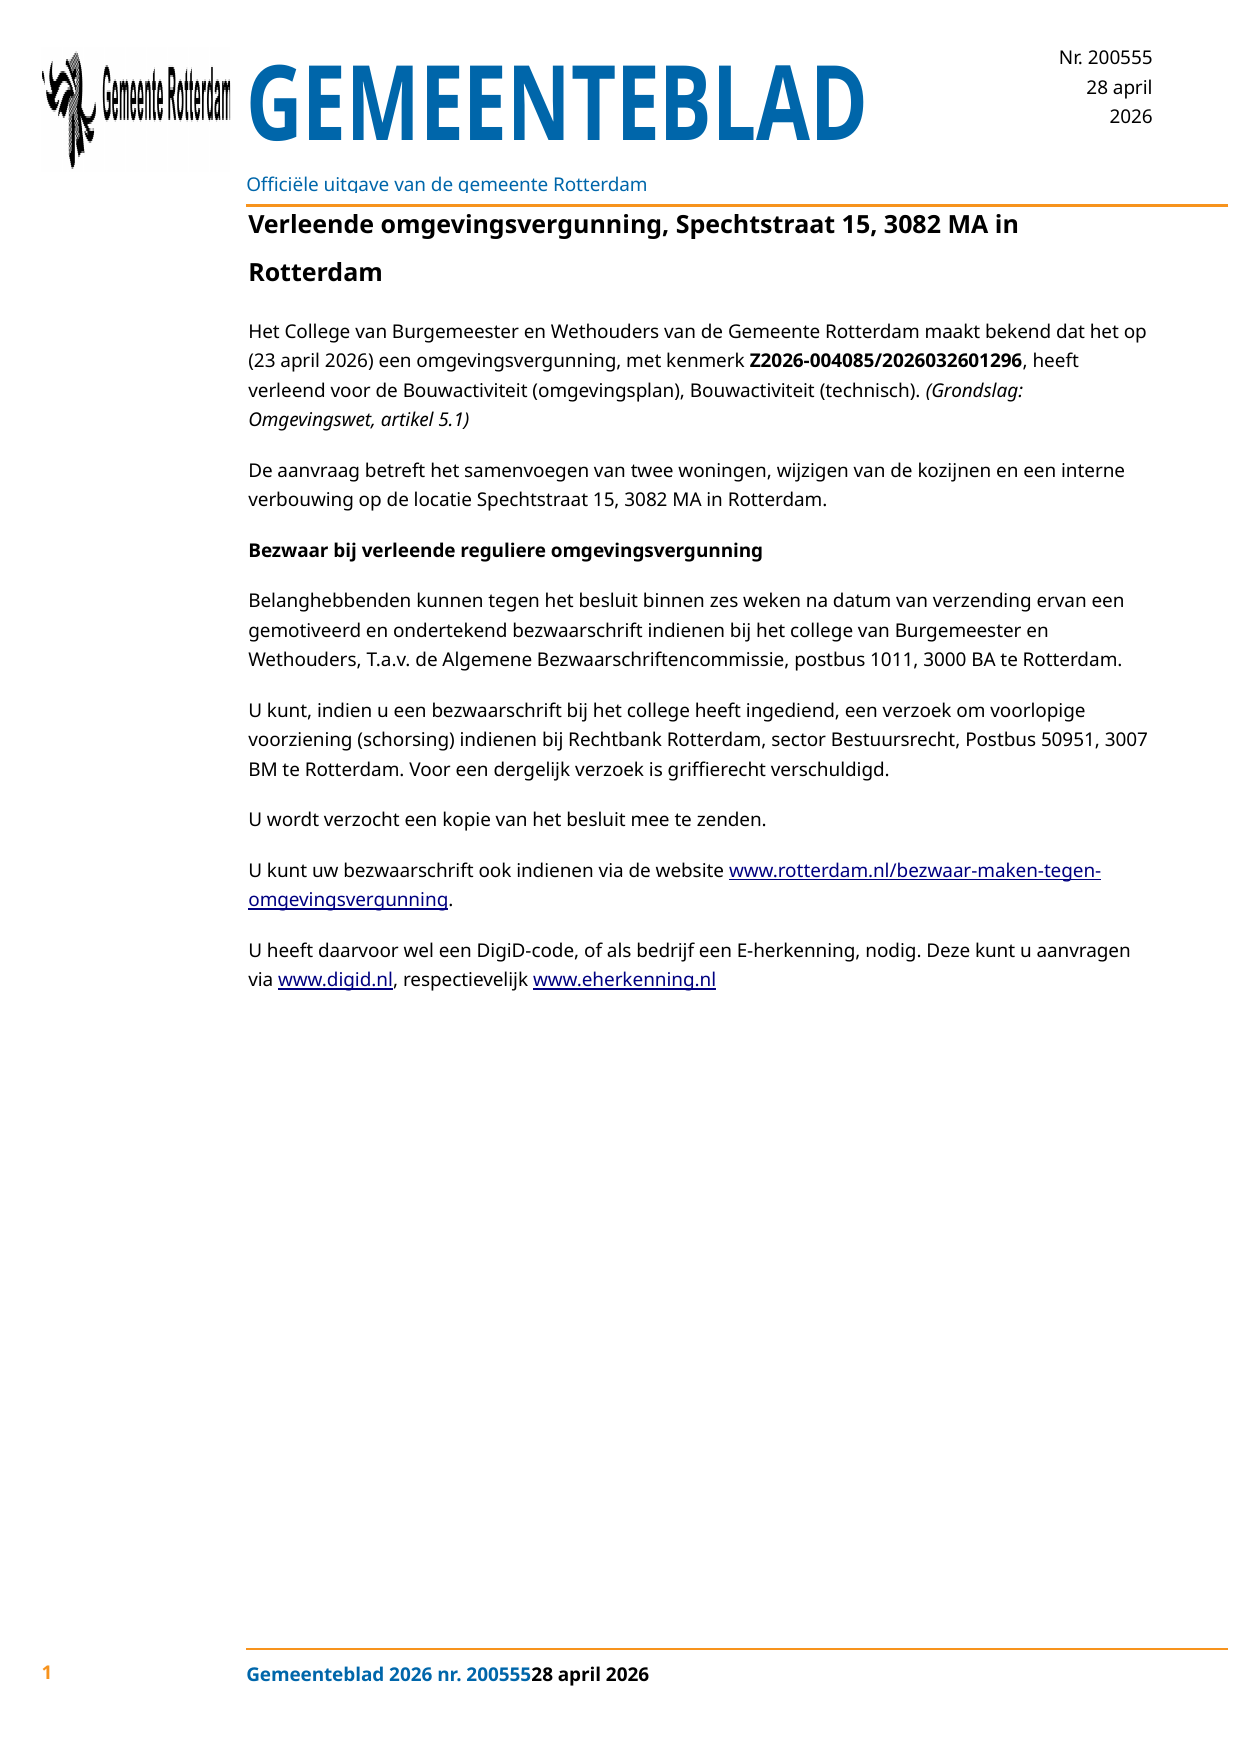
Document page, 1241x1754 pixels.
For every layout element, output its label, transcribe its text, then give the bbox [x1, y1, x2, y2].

text Belanghebbenden kunnen tegen het besluit binnen zes weken na datum van verzending ervan een gemotiveerd en ondertekend bezwaarschrift indienen bij het college van Burgemeester en Wethouders, T.a.v. de Algemene Bezwaarschriftencommissie, postbus 1011, 3000 BA te Rotterdam. [248, 587, 1152, 672]
picture [41, 47, 231, 172]
text U kunt uw bezwaarschrift ook indienen via de website www.rotterdam.nl/bezwaar-maken-tegen-omgevingsvergunning. [248, 857, 1152, 912]
text Het College van Burgemeester en Wethouders van de Gemeente Rotterdam maakt bekend dat het op (23 april 2026) een omgevingsvergunning, met kenmerk Z2026-004085/2026032601296, heeft verleend voor de Bouwactiviteit (omgevingsplan), Bouwactiviteit (technisch). (Grondslag: Omgevingswet, artikel 5.1) [248, 318, 1152, 432]
text Verleende omgevingsvergunning, Spechtstraat 15, 3082 MA in Rotterdam [248, 207, 1152, 288]
text Bezwaar bij verleende reguliere omgevingsvergunning [248, 537, 1152, 563]
text U kunt, indien u een bezwaarschrift bij het college heeft ingediend, een verzoek om voorlopige voorziening (schorsing) indienen bij Rechtbank Rotterdam, sector Bestuursrecht, Postbus 50951, 3007 BM te Rotterdam. Voor een dergelijk verzoek is griffierecht verschuldigd. [248, 697, 1152, 782]
text U heeft daarvoor wel een DigiD-code, of als bedrijf een E-herkenning, nodig. Deze kunt u aanvragen via www.digid.nl, respectievelijk www.eherkenning.nl [248, 937, 1152, 992]
text U wordt verzocht een kopie van het besluit mee te zenden. [248, 807, 1152, 832]
text De aanvraag betreft het samenvoegen van twee woningen, wijzigen van de kozijnen en een interne verbouwing op de locatie Spechtstraat 15, 3082 MA in Rotterdam. [248, 457, 1152, 512]
